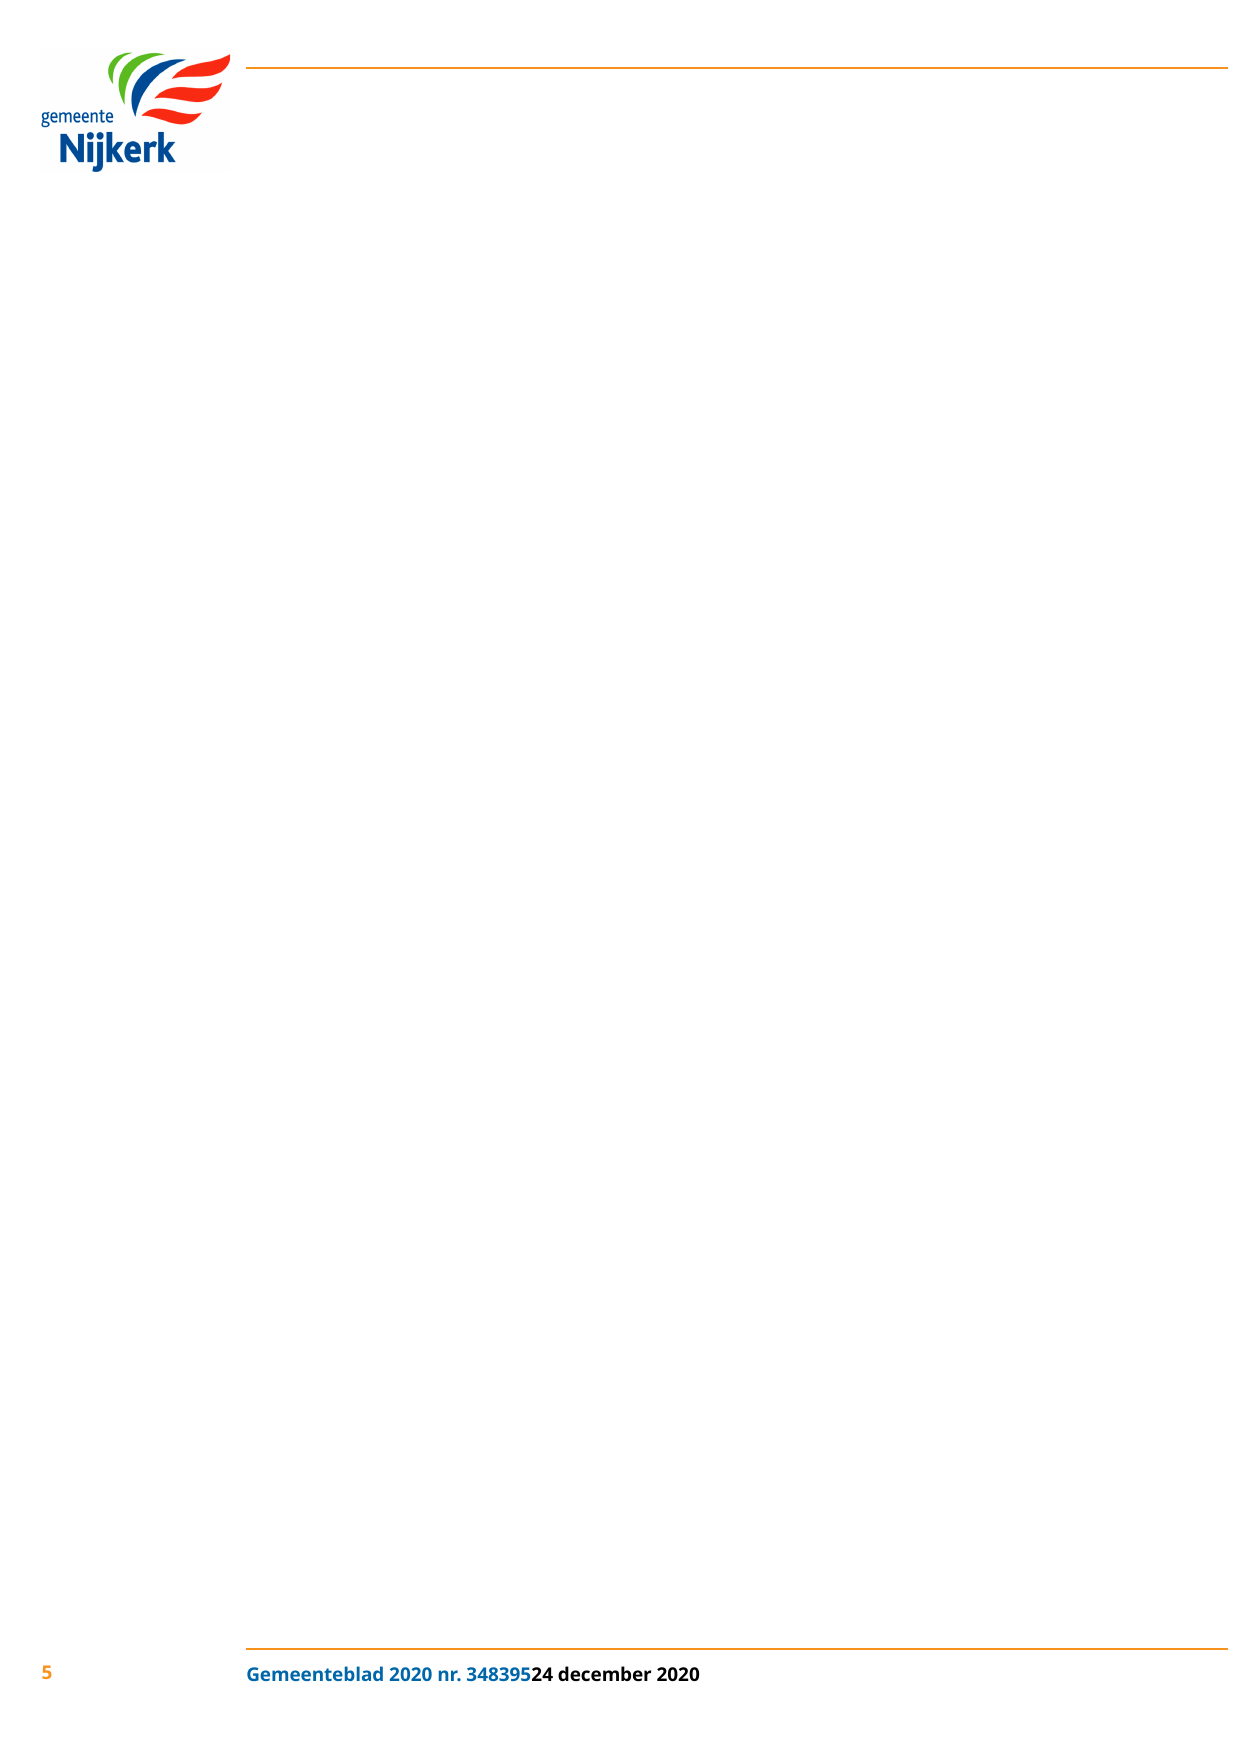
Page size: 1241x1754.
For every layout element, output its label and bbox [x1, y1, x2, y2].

picture [41, 47, 231, 172]
